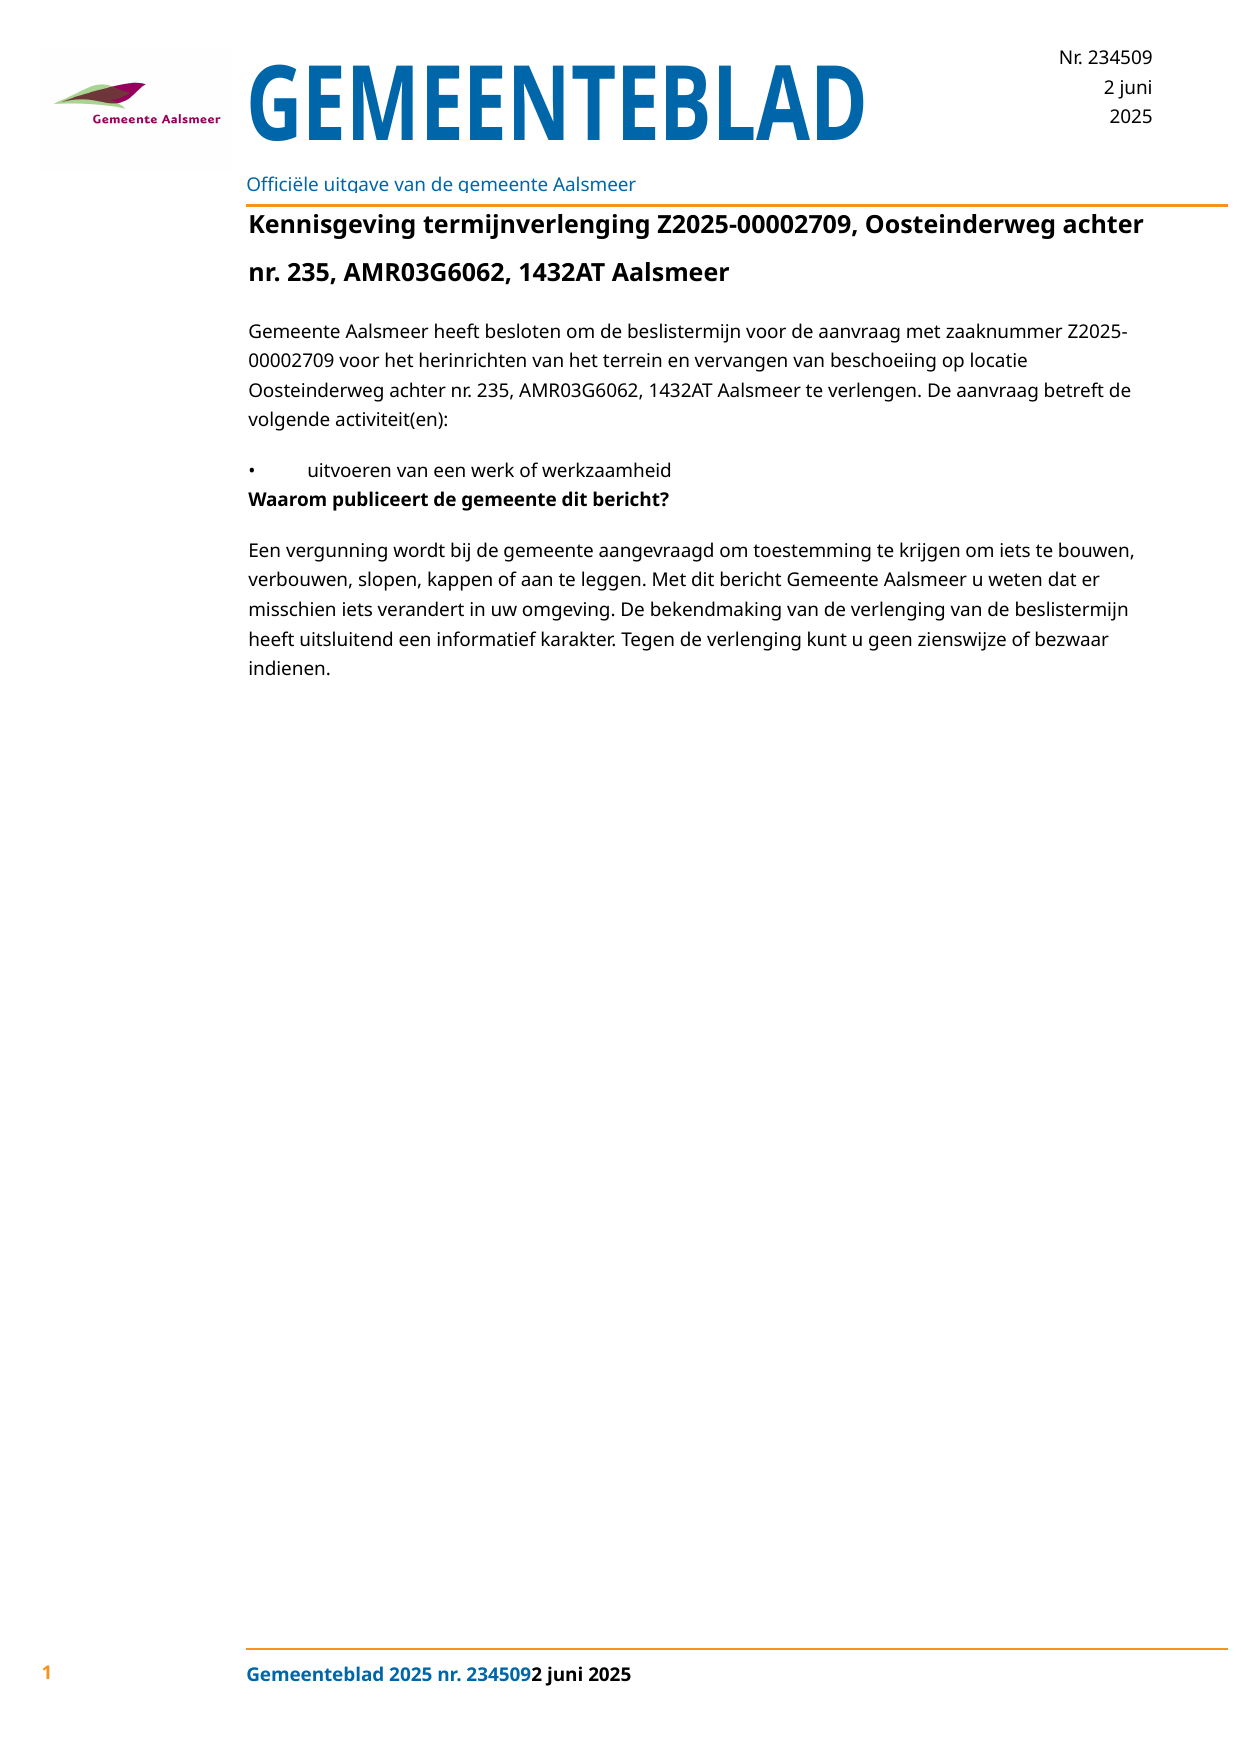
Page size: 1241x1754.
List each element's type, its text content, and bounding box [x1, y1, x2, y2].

text Een vergunning wordt bij de gemeente aangevraagd om toestemming te krijgen om iets te bouwen, verbouwen, slopen, kappen of aan te leggen. Met dit bericht Gemeente Aalsmeer u weten dat er misschien iets verandert in uw omgeving. De bekendmaking van de verlenging van de beslistermijn heeft uitsluitend een informatief karakter. Tegen de verlenging kunt u geen zienswijze of bezwaar indienen. [248, 537, 1152, 681]
picture [41, 47, 231, 172]
text Waarom publiceert de gemeente dit bericht? [248, 487, 1152, 512]
text Gemeente Aalsmeer heeft besloten om de beslistermijn voor de aanvraag met zaaknummer Z2025-00002709 voor het herinrichten van het terrein en vervangen van beschoeiing op locatie Oosteinderweg achter nr. 235, AMR03G6062, 1432AT Aalsmeer te verlengen. De aanvraag betreft de volgende activiteit(en): [248, 318, 1152, 432]
text Kennisgeving termijnverlenging Z2025-00002709, Oosteinderweg achter nr. 235, AMR03G6062, 1432AT Aalsmeer [248, 207, 1152, 288]
list uitvoeren van een werk of werkzaamheid [248, 457, 1152, 483]
